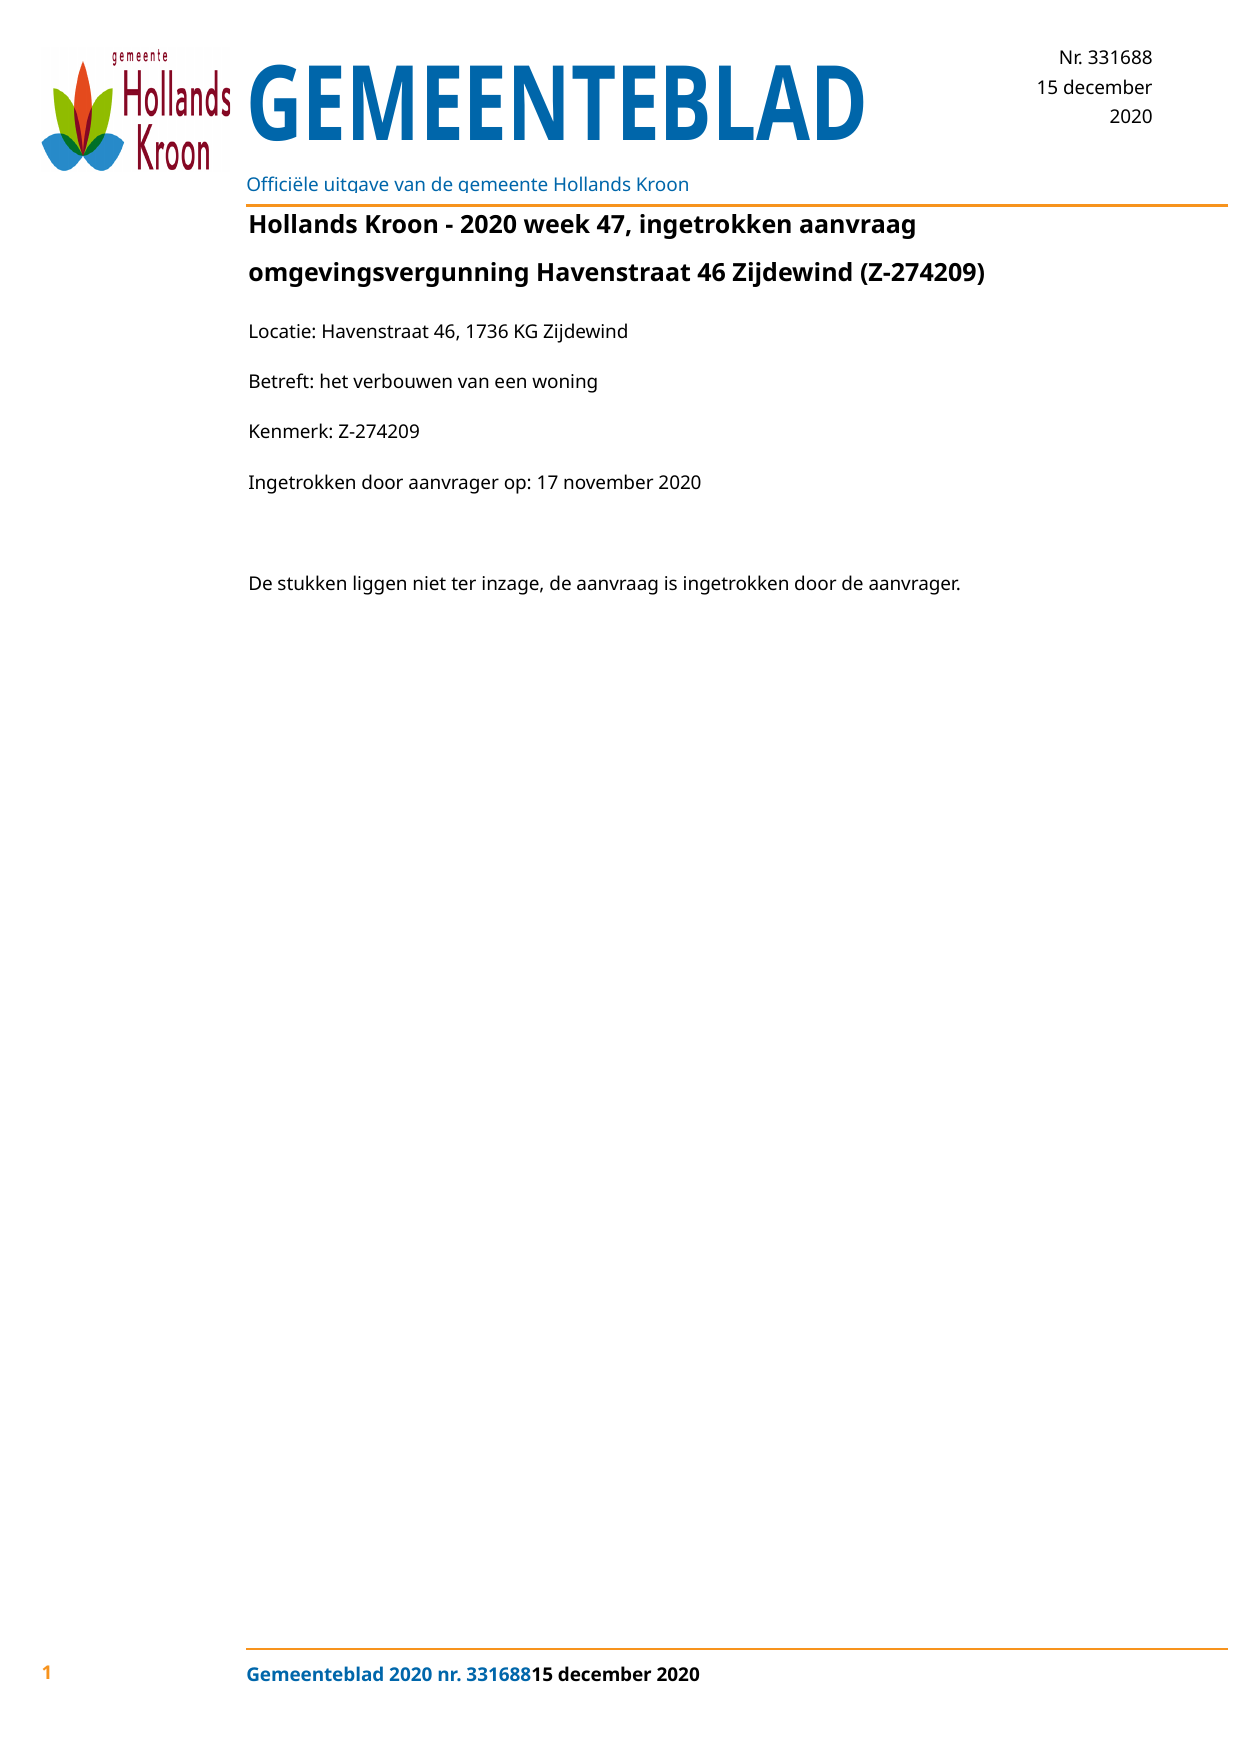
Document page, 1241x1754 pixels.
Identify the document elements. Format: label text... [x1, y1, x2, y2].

text Ingetrokken door aanvrager op: 17 november 2020 [248, 469, 1152, 495]
picture [41, 47, 231, 172]
text De stukken liggen niet ter inzage, de aanvraag is ingetrokken door de aanvrager. [248, 570, 1152, 596]
text Betreft: het verbouwen van een woning [248, 368, 1152, 394]
text Kenmerk: Z-274209 [248, 419, 1152, 444]
text Hollands Kroon - 2020 week 47, ingetrokken aanvraag omgevingsvergunning Havenstraat 46 Zijdewind (Z-274209) [248, 207, 1152, 288]
text Locatie: Havenstraat 46, 1736 KG Zijdewind [248, 318, 1152, 344]
